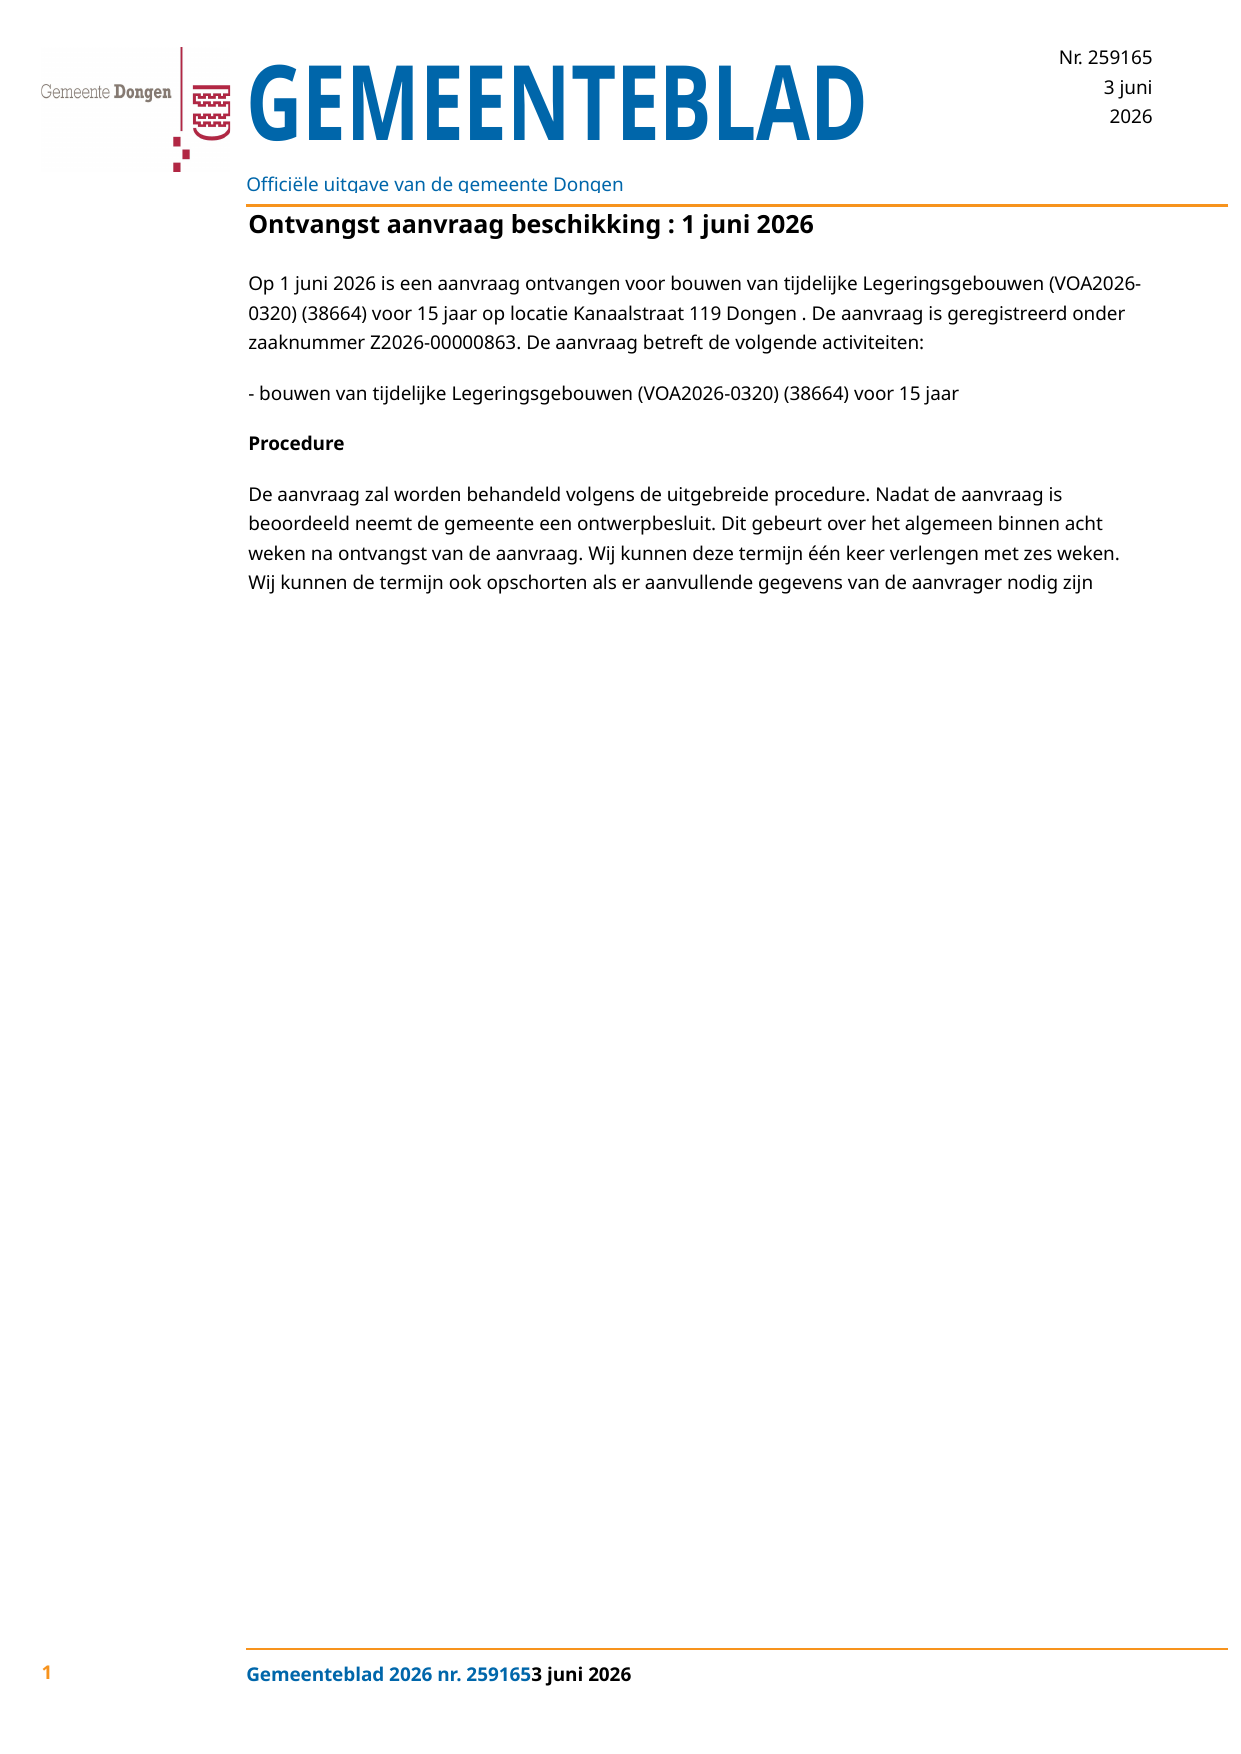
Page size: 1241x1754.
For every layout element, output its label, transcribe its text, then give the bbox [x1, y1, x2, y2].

text - bouwen van tijdelijke Legeringsgebouwen (VOA2026-0320) (38664) voor 15 jaar [248, 380, 1152, 406]
text De aanvraag zal worden behandeld volgens de uitgebreide procedure. Nadat de aanvraag is beoordeeld neemt de gemeente een ontwerpbesluit. Dit gebeurt over het algemeen binnen acht weken na ontvangst van de aanvraag. Wij kunnen deze termijn één keer verlengen met zes weken. Wij kunnen de termijn ook opschorten als er aanvullende gegevens van de aanvrager nodig zijn [248, 481, 1152, 595]
text Ontvangst aanvraag beschikking : 1 juni 2026 [248, 207, 1152, 241]
picture [41, 47, 231, 172]
text Op 1 juni 2026 is een aanvraag ontvangen voor bouwen van tijdelijke Legeringsgebouwen (VOA2026-0320) (38664) voor 15 jaar op locatie Kanaalstraat 119 Dongen . De aanvraag is geregistreerd onder zaaknummer Z2026-00000863. De aanvraag betreft de volgende activiteiten: [248, 270, 1152, 355]
text Procedure [248, 430, 1152, 456]
